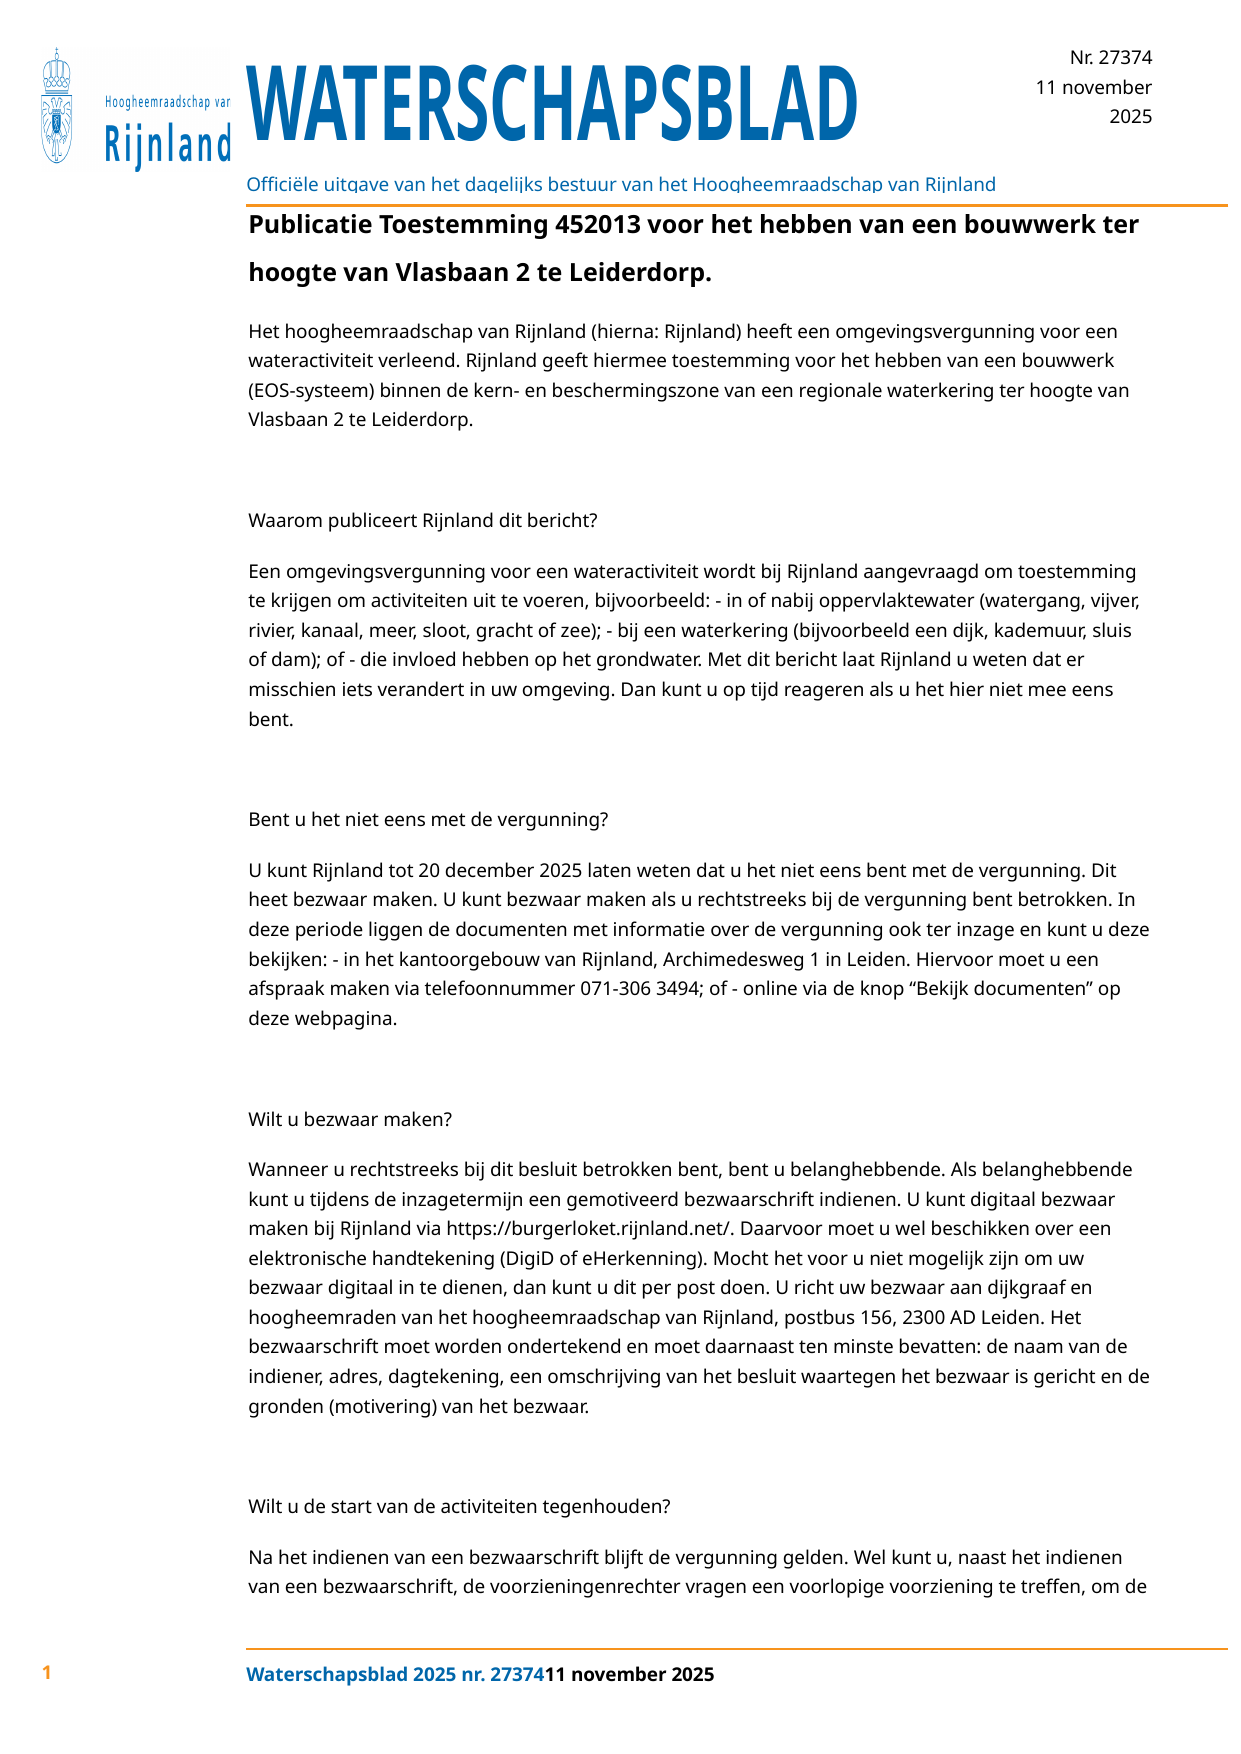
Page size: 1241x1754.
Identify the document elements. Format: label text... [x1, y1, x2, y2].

text U kunt Rijnland tot 20 december 2025 laten weten dat u het niet eens bent met de vergunning. Dit heet bezwaar maken. U kunt bezwaar maken als u rechtstreeks bij de vergunning bent betrokken. In deze periode liggen de documenten met informatie over de vergunning ook ter inzage en kunt u deze bekijken: - in het kantoorgebouw van Rijnland, Archimedesweg 1 in Leiden. Hiervoor moet u een afspraak maken via telefoonnummer 071-306 3494; of - online via de knop “Bekijk documenten” op deze webpagina. [248, 857, 1152, 1031]
text Publicatie Toestemming 452013 voor het hebben van een bouwwerk ter hoogte van Vlasbaan 2 te Leiderdorp. [248, 207, 1152, 288]
text Een omgevingsvergunning voor een wateractiviteit wordt bij Rijnland aangevraagd om toestemming te krijgen om activiteiten uit te voeren, bijvoorbeeld: - in of nabij oppervlaktewater (watergang, vijver, rivier, kanaal, meer, sloot, gracht of zee); - bij een waterkering (bijvoorbeeld een dijk, kademuur, sluis of dam); of - die invloed hebben op het grondwater. Met dit bericht laat Rijnland u weten dat er misschien iets verandert in uw omgeving. Dan kunt u op tijd reageren als u het hier niet mee eens bent. [248, 558, 1152, 732]
text Na het indienen van een bezwaarschrift blijft de vergunning gelden. Wel kunt u, naast het indienen van een bezwaarschrift, de voorzieningenrechter vragen een voorlopige voorziening te treffen, om de [248, 1544, 1152, 1599]
text Bent u het niet eens met de vergunning? [248, 807, 1152, 832]
text Het hoogheemraadschap van Rijnland (hierna: Rijnland) heeft een omgevingsvergunning voor een wateractiviteit verleend. Rijnland geeft hiermee toestemming voor het hebben van een bouwwerk (EOS-systeem) binnen de kern- en beschermingszone van een regionale waterkering ter hoogte van Vlasbaan 2 te Leiderdorp. [248, 318, 1152, 432]
text Wanneer u rechtstreeks bij dit besluit betrokken bent, bent u belanghebbende. Als belanghebbende kunt u tijdens de inzagetermijn een gemotiveerd bezwaarschrift indienen. U kunt digitaal bezwaar maken bij Rijnland via https://burgerloket.rijnland.net/. Daarvoor moet u wel beschikken over een elektronische handtekening (DigiD of eHerkenning). Mocht het voor u niet mogelijk zijn om uw bezwaar digitaal in te dienen, dan kunt u dit per post doen. U richt uw bezwaar aan dijkgraaf en hoogheemraden van het hoogheemraadschap van Rijnland, postbus 156, 2300 AD Leiden. Het bezwaarschrift moet worden ondertekend en moet daarnaast ten minste bevatten: de naam van de indiener, adres, dagtekening, een omschrijving van het besluit waartegen het bezwaar is gericht en de gronden (motivering) van het bezwaar. [248, 1156, 1152, 1419]
text Waarom publiceert Rijnland dit bericht? [248, 507, 1152, 533]
text Wilt u bezwaar maken? [248, 1106, 1152, 1132]
text Wilt u de start van de activiteiten tegenhouden? [248, 1494, 1152, 1519]
picture [41, 47, 231, 172]
